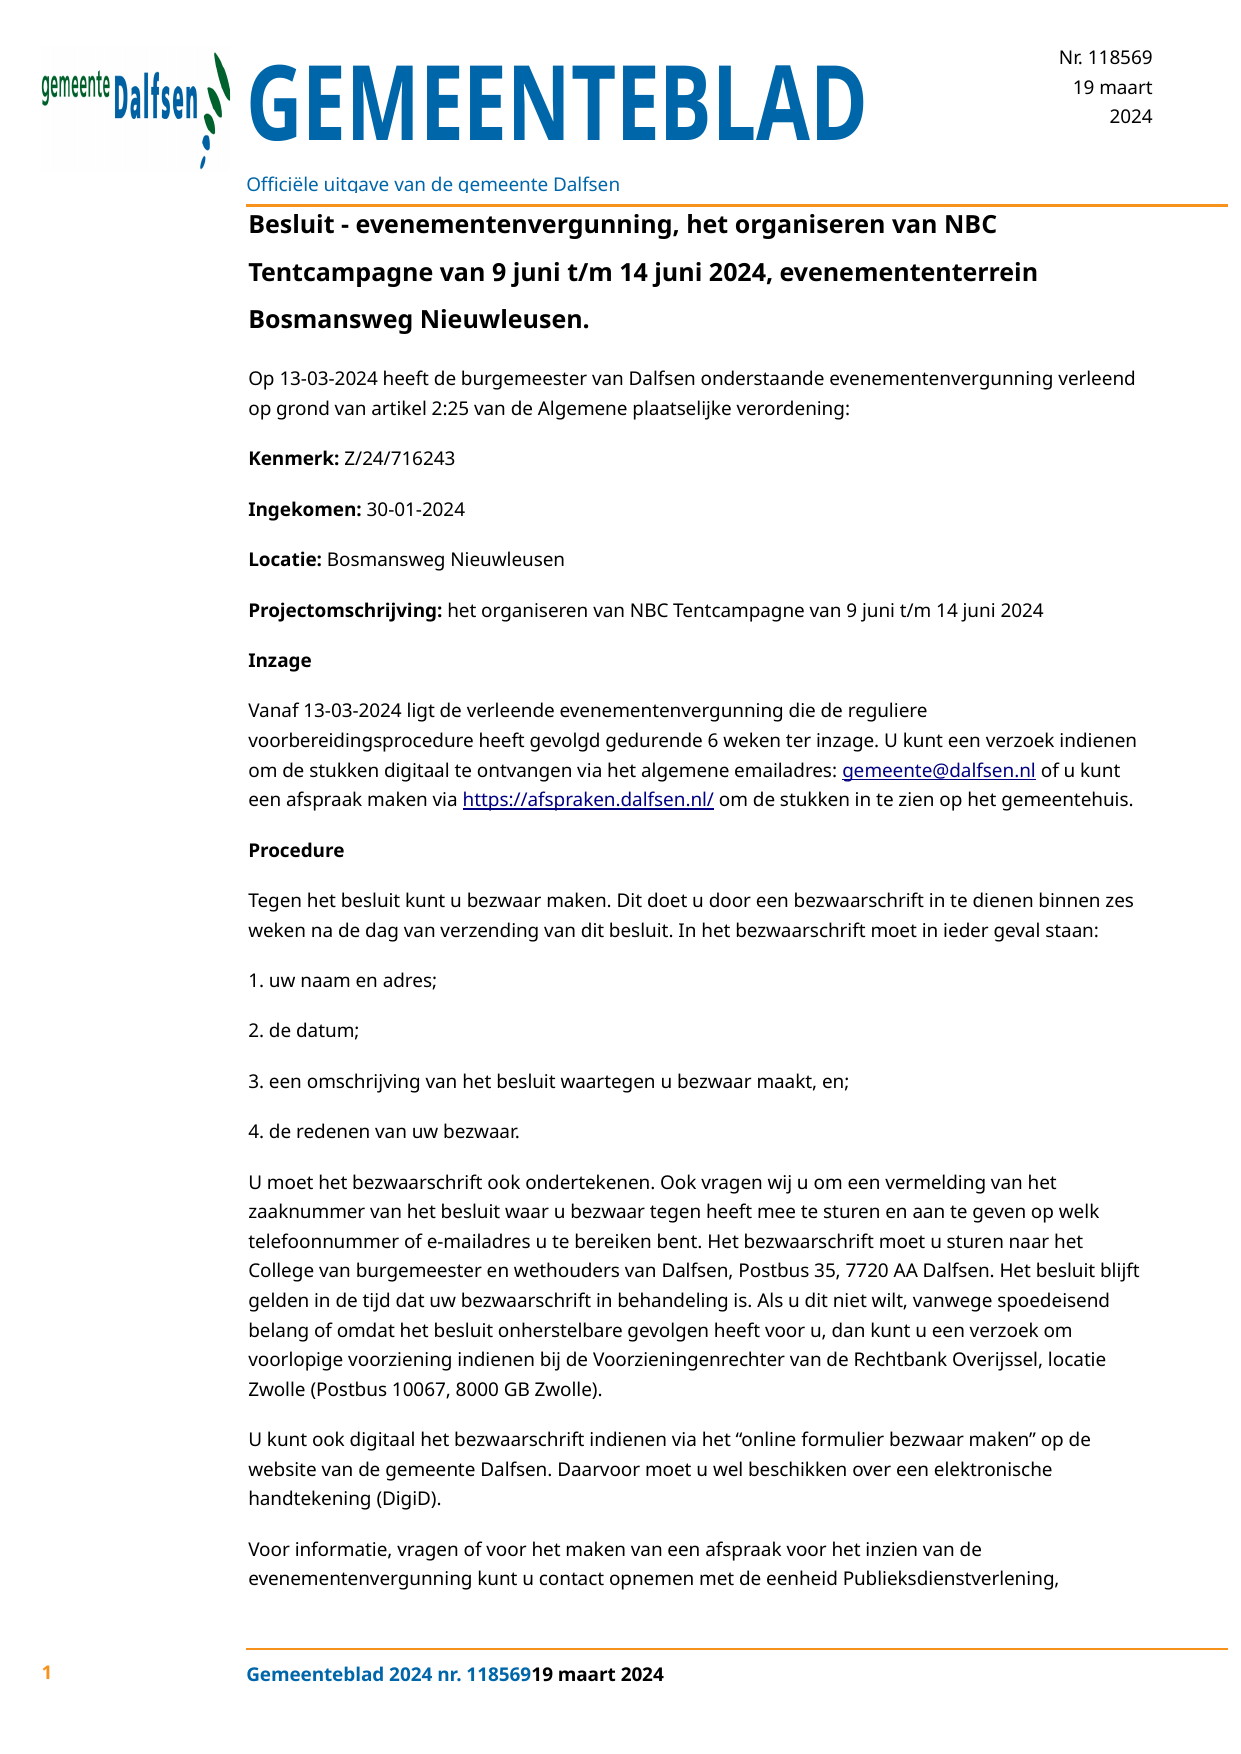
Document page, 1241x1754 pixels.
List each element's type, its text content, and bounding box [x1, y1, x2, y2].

text 1. uw naam en adres; [248, 967, 1152, 993]
text Voor informatie, vragen of voor het maken van een afspraak voor het inzien van de evenementenvergunning kunt u contact opnemen met de eenheid Publieksdienstverlening, [248, 1536, 1152, 1591]
text Vanaf 13-03-2024 ligt de verleende evenementenvergunning die de reguliere voorbereidingsprocedure heeft gevolgd gedurende 6 weken ter inzage. U kunt een verzoek indienen om de stukken digitaal te ontvangen via het algemene emailadres: gemeente@dalfsen.nl of u kunt een afspraak maken via https://afspraken.dalfsen.nl/ om de stukken in te zien op het gemeentehuis. [248, 698, 1152, 812]
text Besluit - evenementenvergunning, het organiseren van NBC Tentcampagne van 9 juni t/m 14 juni 2024, evenemententerrein Bosmansweg Nieuwleusen. [248, 207, 1152, 336]
text Projectomschrijving: het organiseren van NBC Tentcampagne van 9 juni t/m 14 juni 2024 [248, 597, 1152, 622]
picture [41, 47, 231, 172]
text 4. de redenen van uw bezwaar. [248, 1118, 1152, 1144]
text Kenmerk: Z/24/716243 [248, 446, 1152, 471]
text 2. de datum; [248, 1018, 1152, 1043]
text U kunt ook digitaal het bezwaarschrift indienen via het “online formulier bezwaar maken” op de website van de gemeente Dalfsen. Daarvoor moet u wel beschikken over een elektronische handtekening (DigiD). [248, 1426, 1152, 1511]
text Inzage [248, 647, 1152, 673]
text Procedure [248, 837, 1152, 862]
text Tegen het besluit kunt u bezwaar maken. Dit doet u door een bezwaarschrift in te dienen binnen zes weken na de dag van verzending van dit besluit. In het bezwaarschrift moet in ieder geval staan: [248, 887, 1152, 942]
text 3. een omschrijving van het besluit waartegen u bezwaar maakt, en; [248, 1068, 1152, 1094]
text Ingekomen: 30-01-2024 [248, 496, 1152, 522]
text Op 13-03-2024 heeft de burgemeester van Dalfsen onderstaande evenementenvergunning verleend op grond van artikel 2:25 van de Algemene plaatselijke verordening: [248, 366, 1152, 421]
text U moet het bezwaarschrift ook ondertekenen. Ook vragen wij u om een vermelding van het zaaknummer van het besluit waar u bezwaar tegen heeft mee te sturen en aan te geven op welk telefoonnummer of e-mailadres u te bereiken bent. Het bezwaarschrift moet u sturen naar het College van burgemeester en wethouders van Dalfsen, Postbus 35, 7720 AA Dalfsen. Het besluit blijft gelden in de tijd dat uw bezwaarschrift in behandeling is. Als u dit niet wilt, vanwege spoedeisend belang of omdat het besluit onherstelbare gevolgen heeft voor u, dan kunt u een verzoek om voorlopige voorziening indienen bij de Voorzieningenrechter van de Rechtbank Overijssel, locatie Zwolle (Postbus 10067, 8000 GB Zwolle). [248, 1169, 1152, 1402]
text Locatie: Bosmansweg Nieuwleusen [248, 546, 1152, 572]
